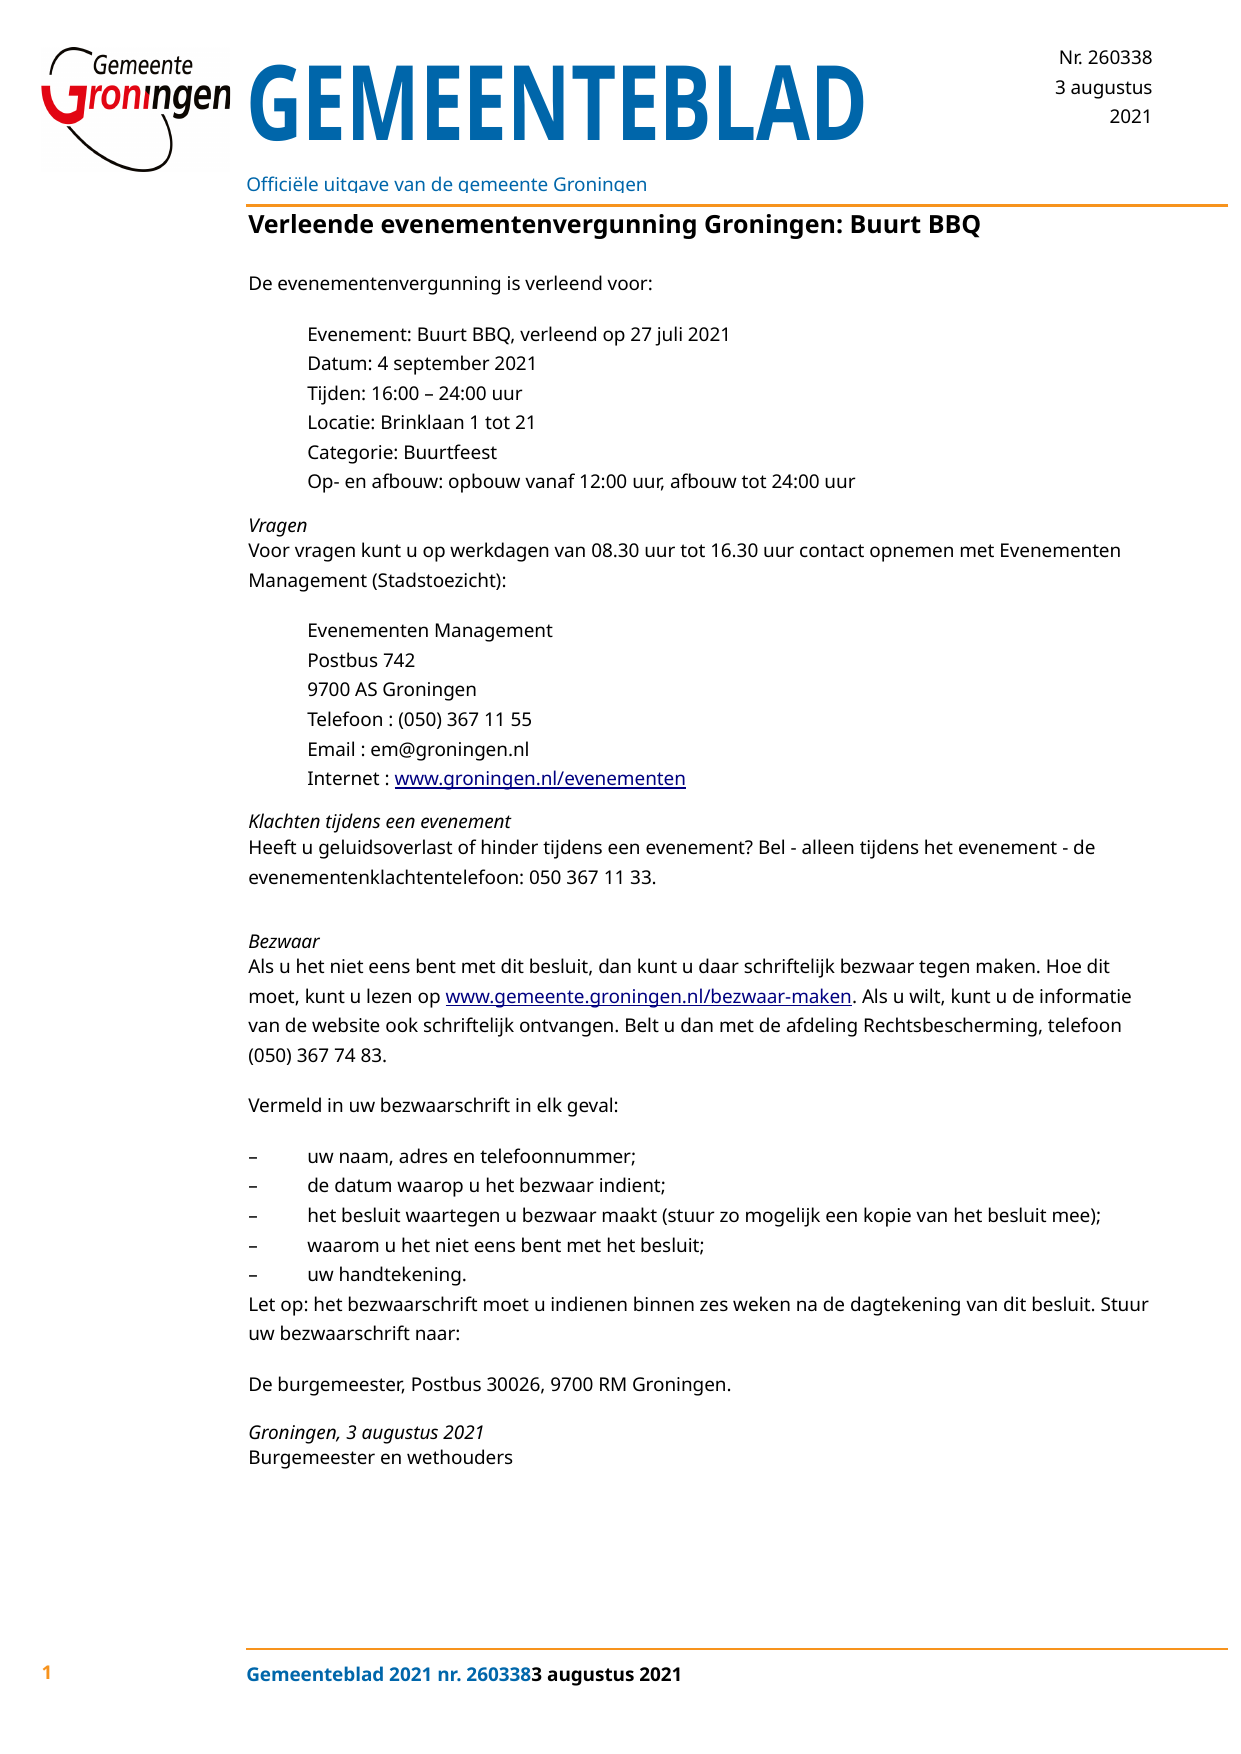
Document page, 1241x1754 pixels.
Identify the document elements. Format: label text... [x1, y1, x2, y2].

text Voor vragen kunt u op werkdagen van 08.30 uur tot 16.30 uur contact opnemen met Evenementen Management (Stadstoezicht): [248, 537, 1152, 593]
list Op- en afbouw: opbouw vanaf 12:00 uur, afbouw tot 24:00 uur [248, 469, 1152, 494]
text Klachten tijdens een evenement [248, 808, 1152, 834]
list Internet : www.groningen.nl/evenementen [248, 765, 1152, 791]
list Telefoon : (050) 367 11 55 [248, 706, 1152, 732]
text Vermeld in uw bezwaarschrift in elk geval: [248, 1093, 1152, 1118]
list Postbus 742 [248, 647, 1152, 673]
list Evenement: Buurt BBQ, verleend op 27 juli 2021 [248, 321, 1152, 346]
text Verleende evenementenvergunning Groningen: Buurt BBQ [248, 207, 1152, 241]
list Evenementen Management [248, 617, 1152, 643]
list het besluit waartegen u bezwaar maakt (stuur zo mogelijk een kopie van het besluit mee); [248, 1202, 1152, 1228]
text De evenementenvergunning is verleend voor: [248, 270, 1152, 296]
list 9700 AS Groningen [248, 677, 1152, 702]
list uw handtekening. [248, 1261, 1152, 1287]
text De burgemeester, Postbus 30026, 9700 RM Groningen. [248, 1371, 1152, 1397]
text Bezwaar [248, 928, 1152, 953]
text Let op: het bezwaarschrift moet u indienen binnen zes weken na de dagtekening van dit besluit. Stuur uw bezwaarschrift naar: [248, 1291, 1152, 1346]
list de datum waarop u het bezwaar indient; [248, 1173, 1152, 1198]
text Groningen, 3 augustus 2021 [248, 1419, 1152, 1444]
text Vragen [248, 512, 1152, 537]
picture [41, 47, 231, 172]
list waarom u het niet eens bent met het besluit; [248, 1232, 1152, 1258]
list Datum: 4 september 2021 [248, 350, 1152, 376]
list Categorie: Buurtfeest [248, 439, 1152, 465]
list Locatie: Brinklaan 1 tot 21 [248, 409, 1152, 435]
text Als u het niet eens bent met dit besluit, dan kunt u daar schriftelijk bezwaar tegen maken. Hoe dit moet, kunt u lezen op www.gemeente.groningen.nl/bezwaar-maken. Als u wilt, kunt u de informatie van de website ook schriftelijk ontvangen. Belt u dan met de afdeling Rechtsbescherming, telefoon (050) 367 74 83. [248, 953, 1152, 1068]
list Email : em@groningen.nl [248, 736, 1152, 762]
list uw naam, adres en telefoonnummer; [248, 1143, 1152, 1169]
list Tijden: 16:00 – 24:00 uur [248, 380, 1152, 406]
text Burgemeester en wethouders [248, 1444, 1152, 1470]
text Heeft u geluidsoverlast of hinder tijdens een evenement? Bel - alleen tijdens het evenement - de evenementenklachtentelefoon: 050 367 11 33. [248, 834, 1152, 889]
